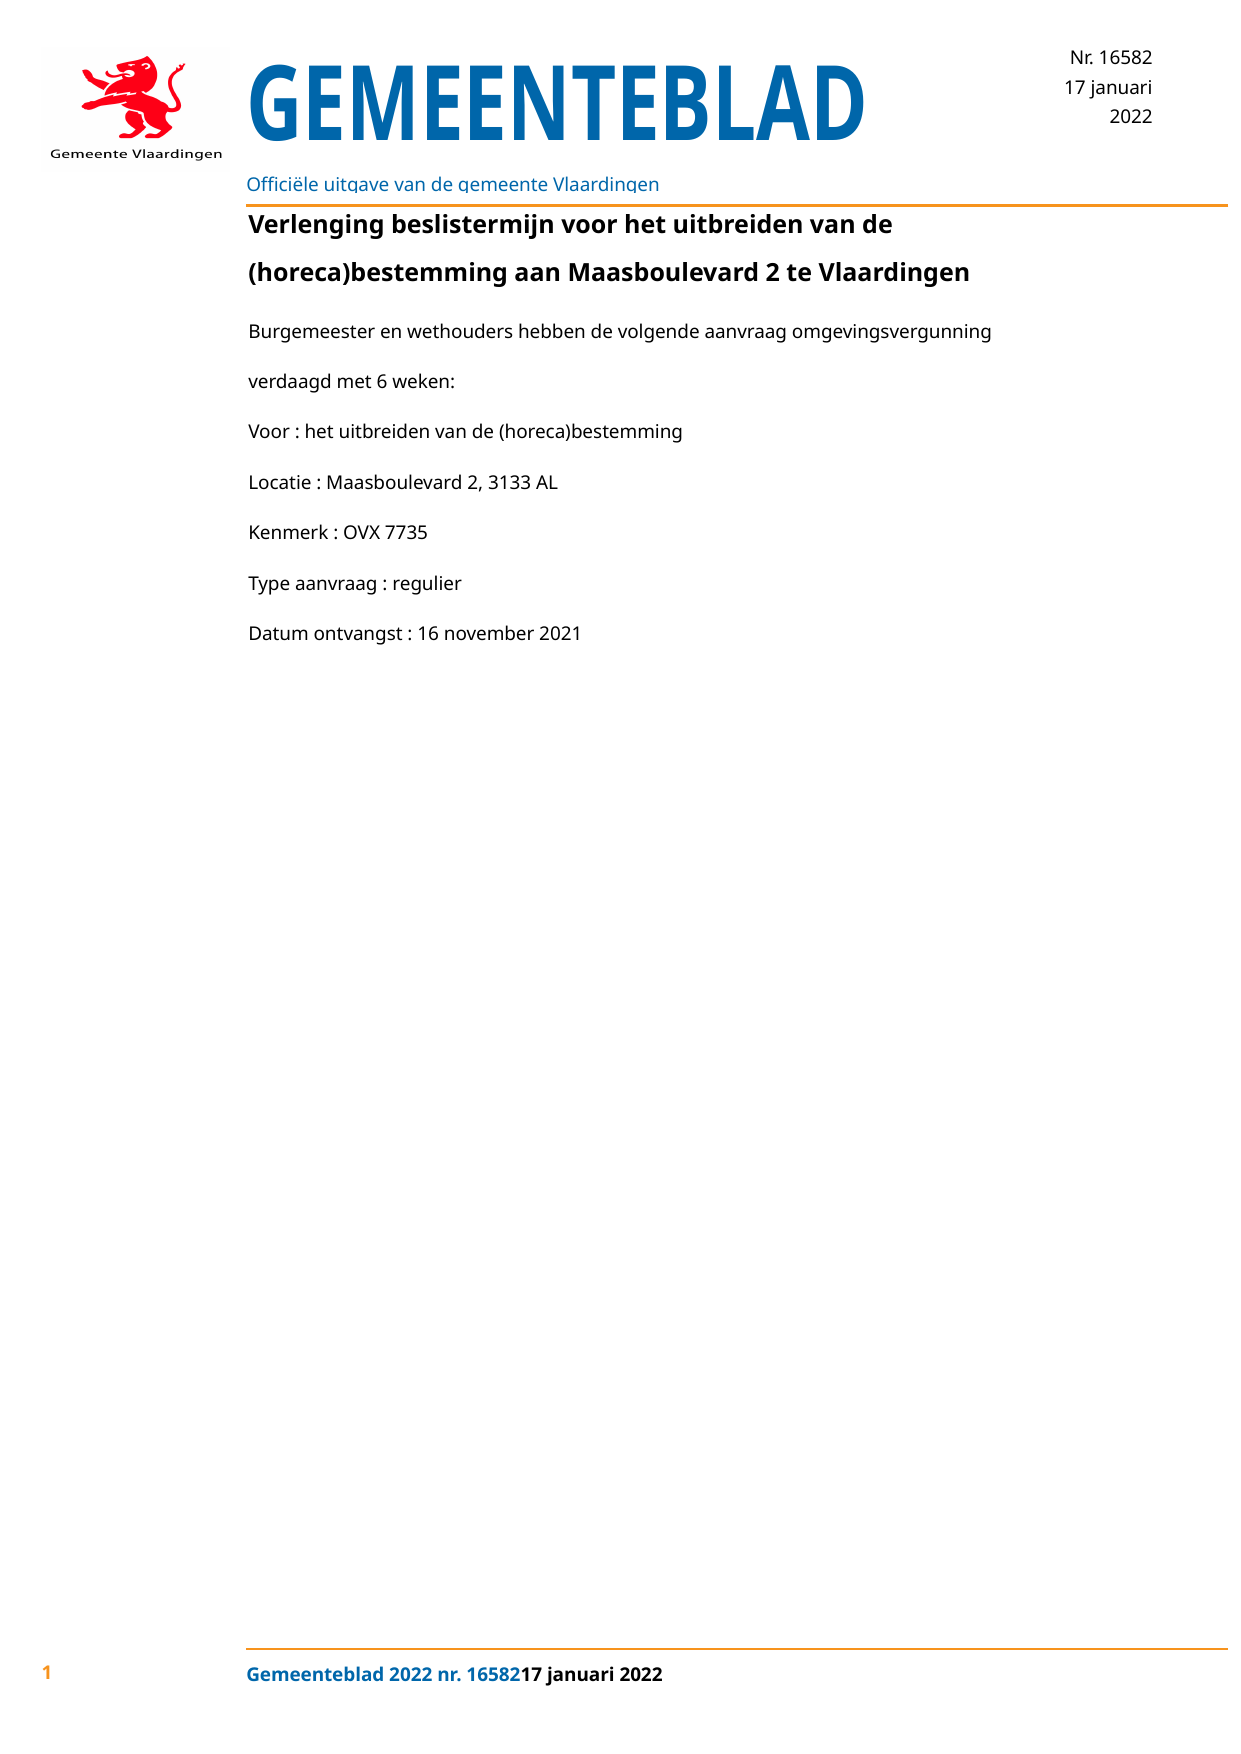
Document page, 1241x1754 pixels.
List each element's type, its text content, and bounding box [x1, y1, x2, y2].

text Type aanvraag : regulier [248, 570, 1152, 596]
picture [41, 47, 231, 172]
text Datum ontvangst : 16 november 2021 [248, 620, 1152, 646]
text verdaagd met 6 weken: [248, 368, 1152, 394]
text Locatie : Maasboulevard 2, 3133 AL [248, 469, 1152, 495]
text Kenmerk : OVX 7735 [248, 519, 1152, 545]
text Voor : het uitbreiden van de (horeca)bestemming [248, 419, 1152, 444]
text Verlenging beslistermijn voor het uitbreiden van de (horeca)bestemming aan Maasboulevard 2 te Vlaardingen [248, 207, 1152, 288]
text Burgemeester en wethouders hebben de volgende aanvraag omgevingsvergunning [248, 318, 1152, 344]
